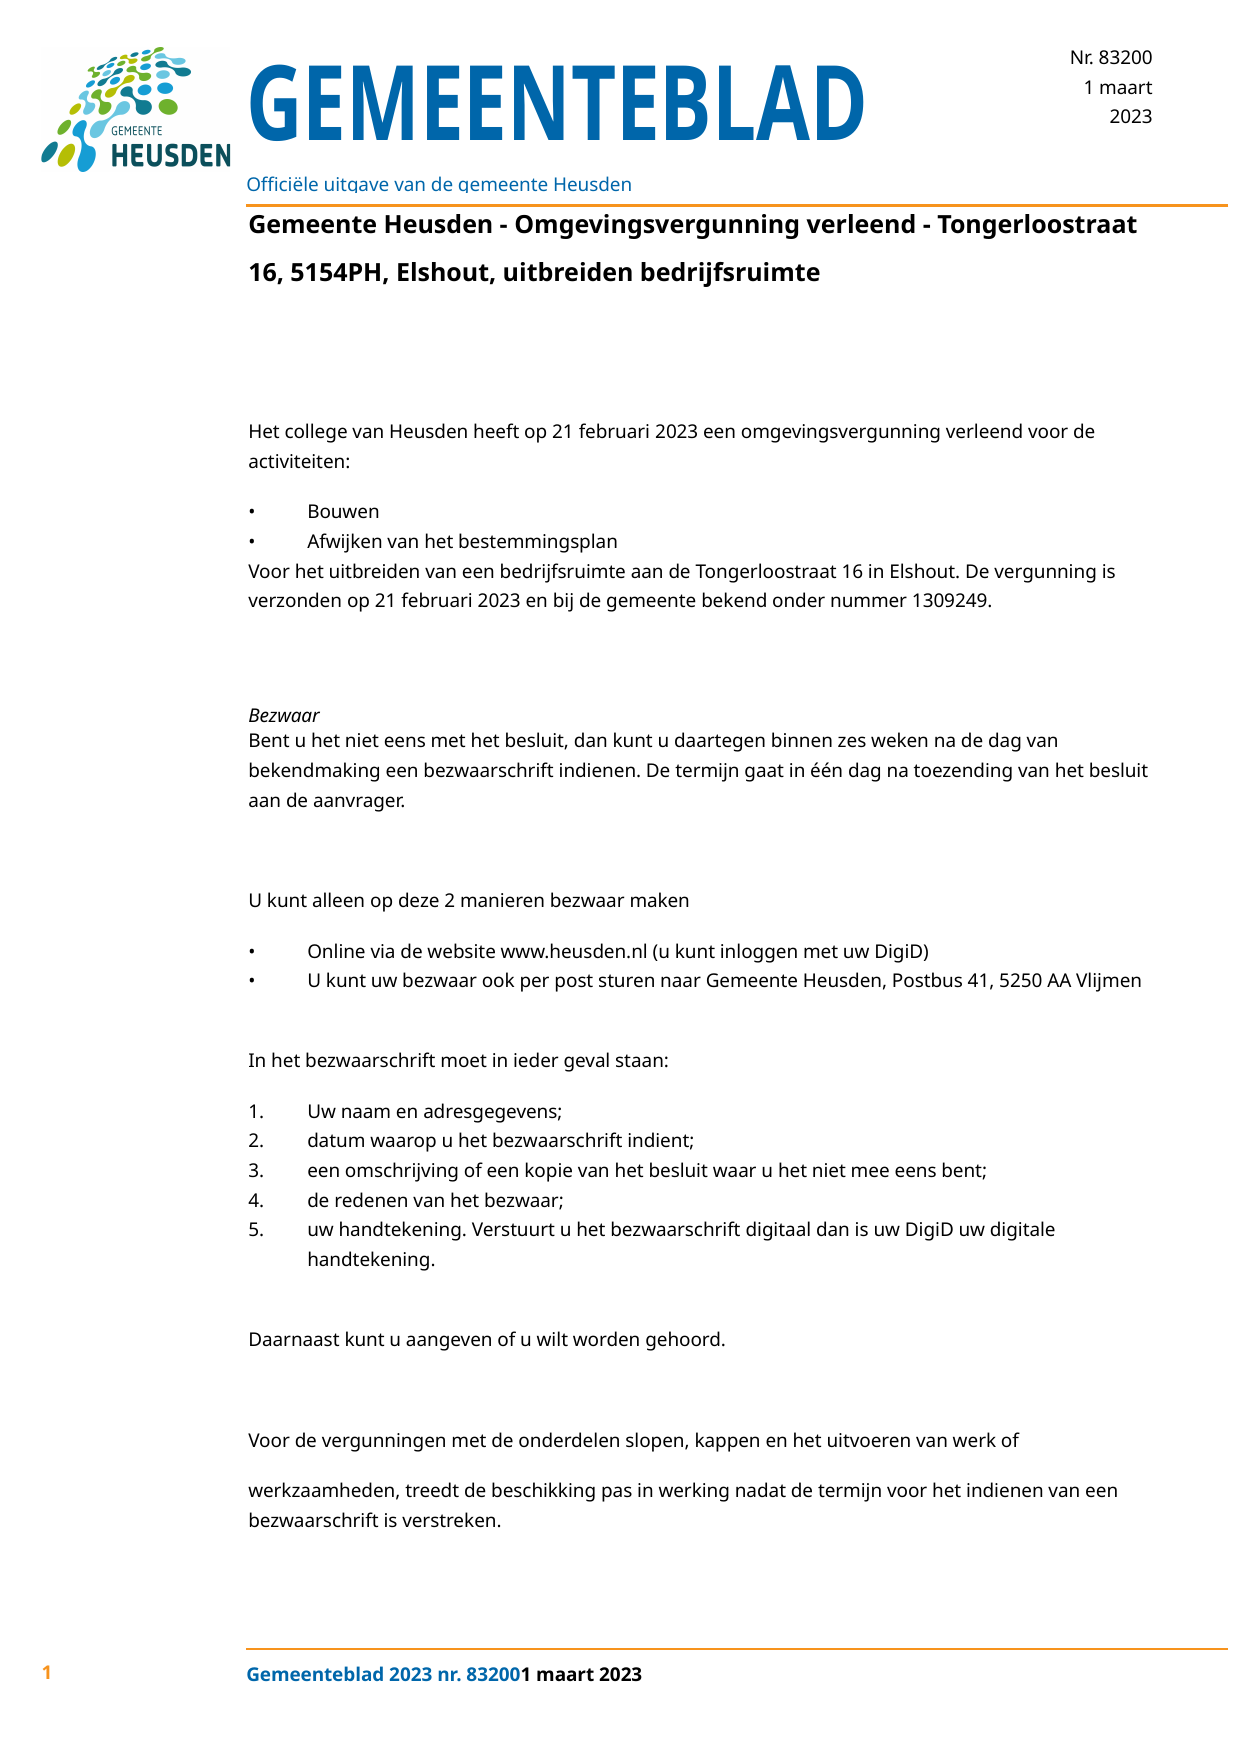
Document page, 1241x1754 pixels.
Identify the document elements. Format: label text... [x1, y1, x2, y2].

text U kunt alleen op deze 2 manieren bezwaar maken [248, 888, 1152, 913]
text Daarnaast kunt u aangeven of u wilt worden gehoord. [248, 1326, 1152, 1352]
text Bent u het niet eens met het besluit, dan kunt u daartegen binnen zes weken na de dag van bekendmaking een bezwaarschrift indienen. De termijn gaat in één dag na toezending van het besluit aan de aanvrager. [248, 728, 1152, 812]
list uw handtekening. Verstuurt u het bezwaarschrift digitaal dan is uw DigiD uw digitale handtekening. [248, 1216, 1152, 1272]
list Bouwen [248, 499, 1152, 524]
list Afwijken van het bestemmingsplan [248, 528, 1152, 554]
text werkzaamheden, treedt de beschikking pas in werking nadat de termijn voor het indienen van een bezwaarschrift is verstreken. [248, 1477, 1152, 1532]
picture [41, 47, 231, 172]
text Voor de vergunningen met de onderdelen slopen, kappen en het uitvoeren van werk of [248, 1427, 1152, 1452]
list datum waarop u het bezwaarschrift indient; [248, 1128, 1152, 1153]
text In het bezwaarschrift moet in ieder geval staan: [248, 1048, 1152, 1073]
list Online via de website www.heusden.nl (u kunt inloggen met uw DigiD) [248, 938, 1152, 964]
text Voor het uitbreiden van een bedrijfsruimte aan de Tongerloostraat 16 in Elshout. De vergunning is verzonden op 21 februari 2023 en bij de gemeente bekend onder nummer 1309249. [248, 558, 1152, 613]
text Gemeente Heusden - Omgevingsvergunning verleend - Tongerloostraat 16, 5154PH, Elshout, uitbreiden bedrijfsruimte [248, 207, 1152, 288]
list U kunt uw bezwaar ook per post sturen naar Gemeente Heusden, Postbus 41, 5250 AA Vlijmen [248, 968, 1152, 993]
list de redenen van het bezwaar; [248, 1187, 1152, 1212]
text Bezwaar [248, 702, 1152, 728]
text Het college van Heusden heeft op 21 februari 2023 een omgevingsvergunning verleend voor de activiteiten: [248, 419, 1152, 474]
list Uw naam en adresgegevens; [248, 1098, 1152, 1124]
list een omschrijving of een kopie van het besluit waar u het niet mee eens bent; [248, 1157, 1152, 1183]
